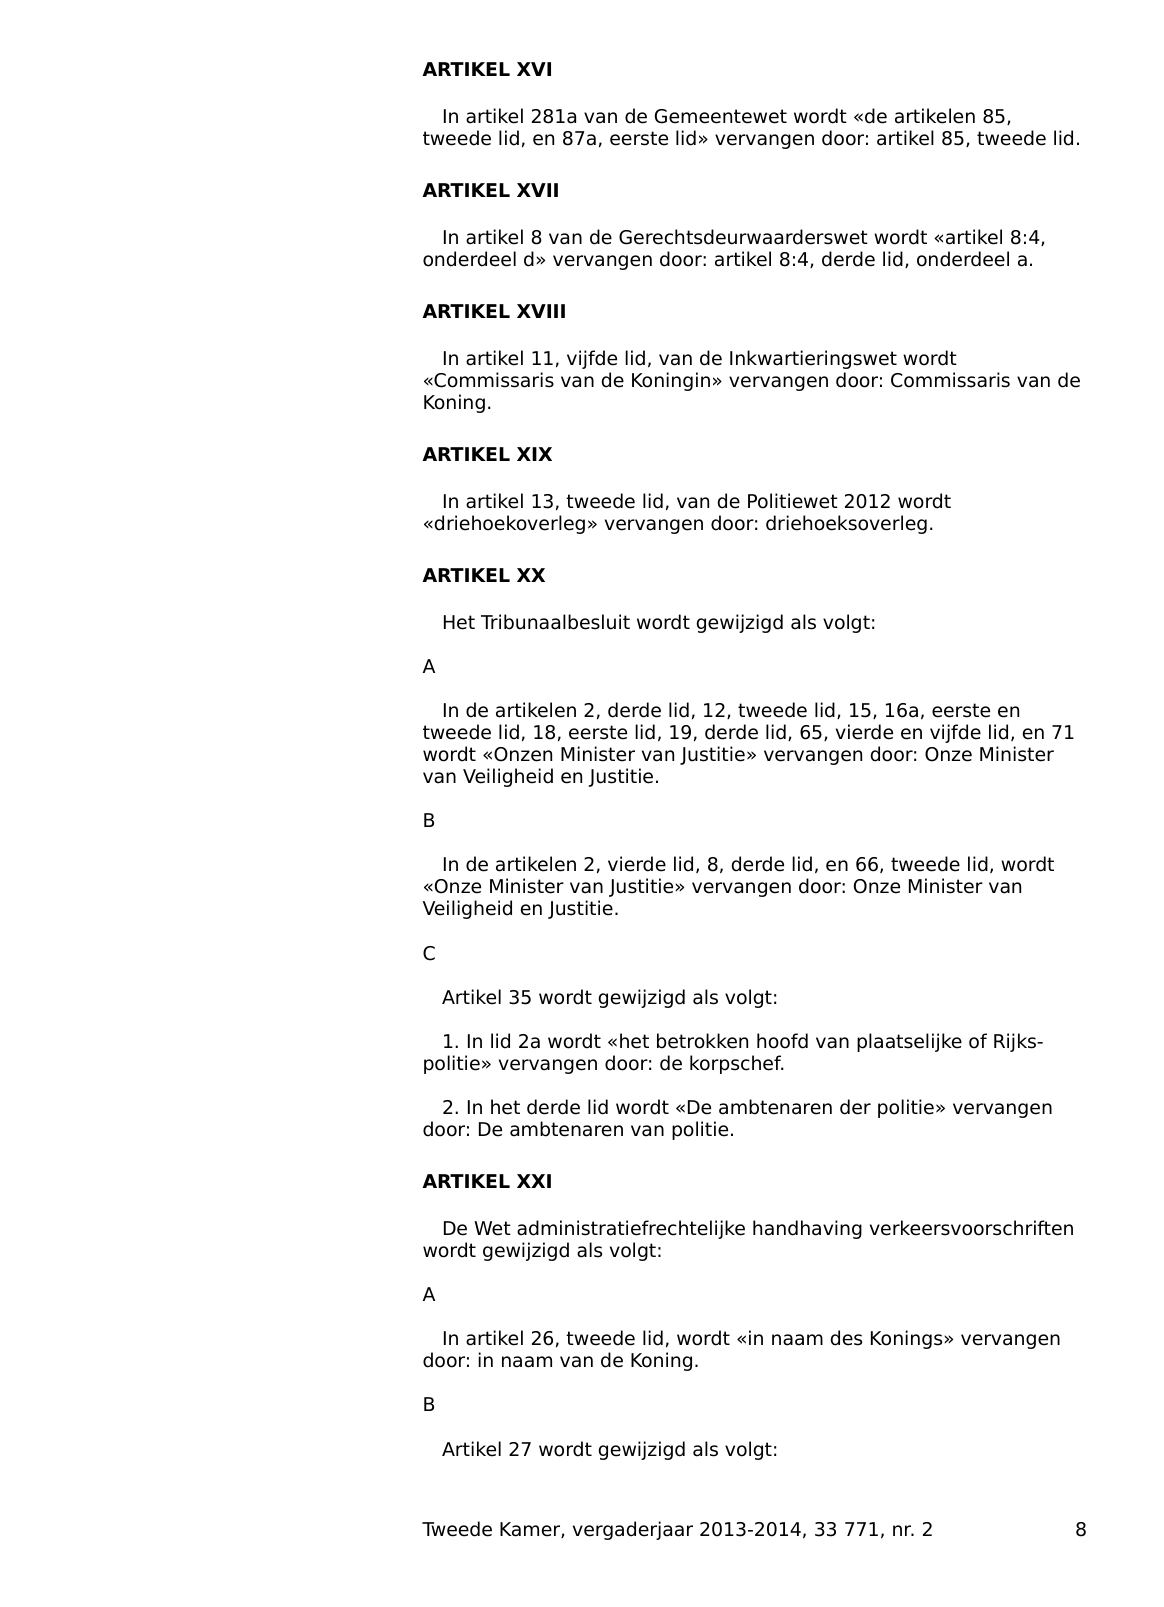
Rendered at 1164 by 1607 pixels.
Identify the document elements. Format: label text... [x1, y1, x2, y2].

text B [422, 1394, 1087, 1416]
text In artikel 13, tweede lid, van de Politiewet 2012 wordt «driehoekoverleg» vervangen door: driehoeksoverleg. [422, 491, 1087, 535]
subtitle ARTIKEL XIX [422, 444, 1087, 466]
text Artikel 35 wordt gewijzigd als volgt: [422, 987, 1087, 1009]
text In de artikelen 2, vierde lid, 8, derde lid, en 66, tweede lid, wordt «Onze Minister van Justitie» vervangen door: Onze Minister van Veiligheid en Justitie. [422, 854, 1087, 920]
subtitle ARTIKEL XVIII [422, 301, 1087, 323]
text 2. In het derde lid wordt «De ambtenaren der politie» vervangen door: De ambtenaren van politie. [422, 1097, 1087, 1141]
text B [422, 810, 1087, 832]
subtitle ARTIKEL XVI [422, 59, 1087, 81]
text In artikel 26, tweede lid, wordt «in naam des Konings» vervangen door: in naam van de Koning. [422, 1328, 1087, 1372]
text In artikel 281a van de Gemeentewet wordt «de artikelen 85, tweede lid, en 87a, eerste lid» vervangen door: artikel 85, tweede lid. [422, 106, 1087, 150]
text In artikel 11, vijfde lid, van de Inkwartieringswet wordt «Commissaris van de Koningin» vervangen door: Commissaris van de Koning. [422, 348, 1087, 414]
text A [422, 656, 1087, 678]
text De Wet administratiefrechtelijke handhaving verkeersvoorschriften wordt gewijzigd als volgt: [422, 1218, 1087, 1262]
text 1. In lid 2a wordt «het betrokken hoofd van plaatselijke of Rijks-politie» vervangen door: de korpschef. [422, 1031, 1087, 1075]
text Artikel 27 wordt gewijzigd als volgt: [422, 1438, 1087, 1461]
subtitle ARTIKEL XXI [422, 1171, 1087, 1193]
text In artikel 8 van de Gerechtsdeurwaarderswet wordt «artikel 8:4, onderdeel d» vervangen door: artikel 8:4, derde lid, onderdeel a. [422, 227, 1087, 271]
text C [422, 942, 1087, 964]
text Het Tribunaalbesluit wordt gewijzigd als volgt: [422, 612, 1087, 634]
subtitle ARTIKEL XVII [422, 180, 1087, 202]
text A [422, 1284, 1087, 1306]
subtitle ARTIKEL XX [422, 565, 1087, 587]
text In de artikelen 2, derde lid, 12, tweede lid, 15, 16a, eerste en tweede lid, 18, eerste lid, 19, derde lid, 65, vierde en vijfde lid, en 71 wordt «Onzen Minister van Justitie» vervangen door: Onze Minister van Veiligheid en Justitie. [422, 700, 1087, 788]
